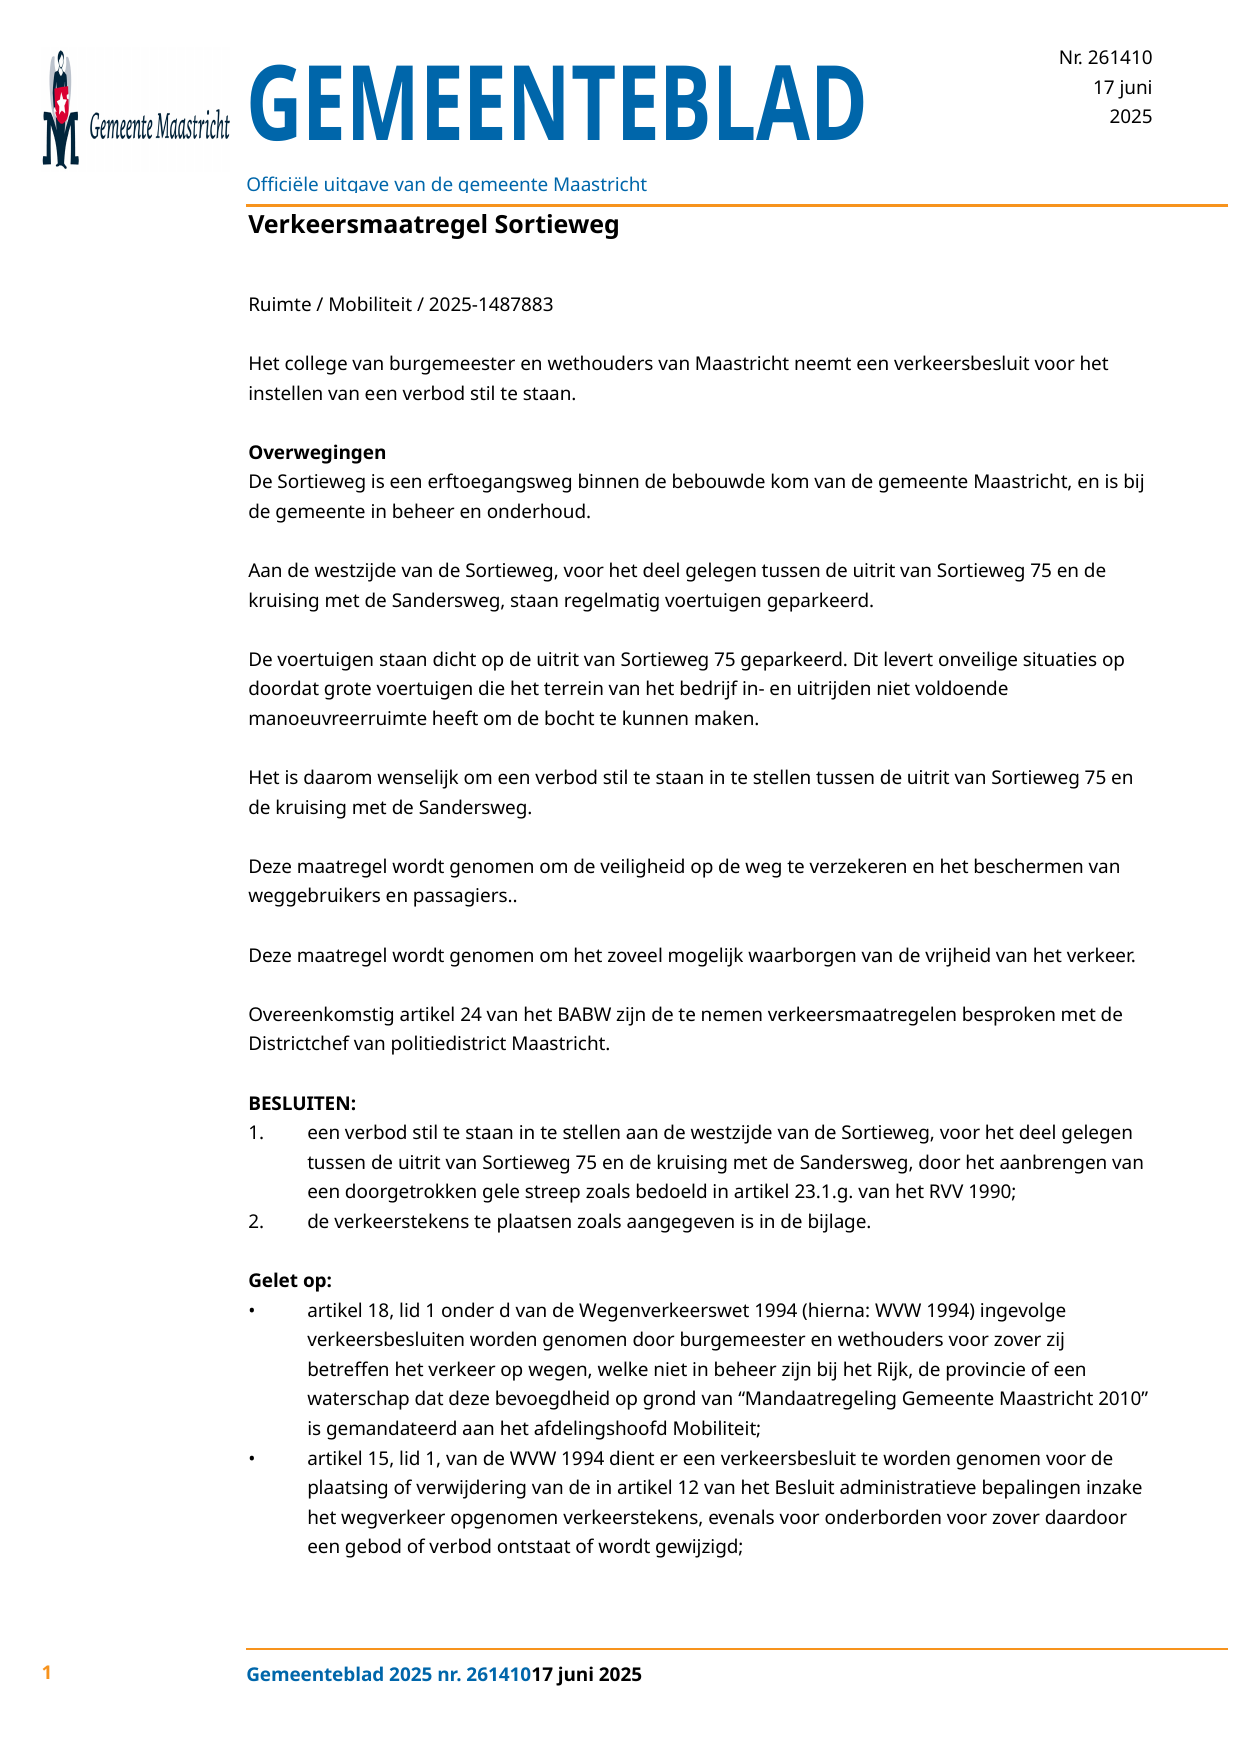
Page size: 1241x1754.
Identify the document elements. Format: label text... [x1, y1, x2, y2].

picture [41, 47, 231, 172]
list artikel 15, lid 1, van de WVW 1994 dient er een verkeersbesluit te worden genomen voor de plaatsing of verwijdering van de in artikel 12 van het Besluit administratieve bepalingen inzake het wegverkeer opgenomen verkeerstekens, evenals voor onderborden voor zover daardoor een gebod of verbod ontstaat of wordt gewijzigd; [248, 1445, 1152, 1559]
text BESLUITEN: [248, 1090, 1152, 1116]
list een verbod stil te staan in te stellen aan de westzijde van de Sortieweg, voor het deel gelegen tussen de uitrit van Sortieweg 75 en de kruising met de Sandersweg, door het aanbrengen van een doorgetrokken gele streep zoals bedoeld in artikel 23.1.g. van het RVV 1990; [248, 1119, 1152, 1204]
text Gelet op: [248, 1267, 1152, 1293]
list artikel 18, lid 1 onder d van de Wegenverkeerswet 1994 (hierna: WVW 1994) ingevolge verkeersbesluiten worden genomen door burgemeester en wethouders voor zover zij betreffen het verkeer op wegen, welke niet in beheer zijn bij het Rijk, de provincie of een waterschap dat deze bevoegdheid op grond van “Mandaatregeling Gemeente Maastricht 2010” is gemandateerd aan het afdelingshoofd Mobiliteit; [248, 1297, 1152, 1441]
text De Sortieweg is een erftoegangsweg binnen de bebouwde kom van de gemeente Maastricht, en is bij de gemeente in beheer en onderhoud. [248, 468, 1152, 524]
text Deze maatregel wordt genomen om de veiligheid op de weg te verzekeren en het beschermen van weggebruikers en passagiers.. [248, 853, 1152, 908]
text Deze maatregel wordt genomen om het zoveel mogelijk waarborgen van de vrijheid van het verkeer. [248, 942, 1152, 968]
text Overeenkomstig artikel 24 van het BABW zijn de te nemen verkeersmaatregelen besproken met de Districtchef van politiedistrict Maastricht. [248, 1001, 1152, 1056]
list de verkeerstekens te plaatsen zoals aangegeven is in de bijlage. [248, 1208, 1152, 1234]
text Ruimte / Mobiliteit / 2025-1487883 [248, 291, 1152, 317]
text Het college van burgemeester en wethouders van Maastricht neemt een verkeersbesluit voor het instellen van een verbod stil te staan. [248, 350, 1152, 406]
text Het is daarom wenselijk om een verbod stil te staan in te stellen tussen de uitrit van Sortieweg 75 en de kruising met de Sandersweg. [248, 764, 1152, 820]
text De voertuigen staan dicht op de uitrit van Sortieweg 75 geparkeerd. Dit levert onveilige situaties op doordat grote voertuigen die het terrein van het bedrijf in- en uitrijden niet voldoende manoeuvreerruimte heeft om de bocht te kunnen maken. [248, 646, 1152, 731]
text Overwegingen [248, 439, 1152, 465]
text Verkeersmaatregel Sortieweg [248, 207, 1152, 241]
text Aan de westzijde van de Sortieweg, voor het deel gelegen tussen de uitrit van Sortieweg 75 en de kruising met de Sandersweg, staan regelmatig voertuigen geparkeerd. [248, 557, 1152, 613]
